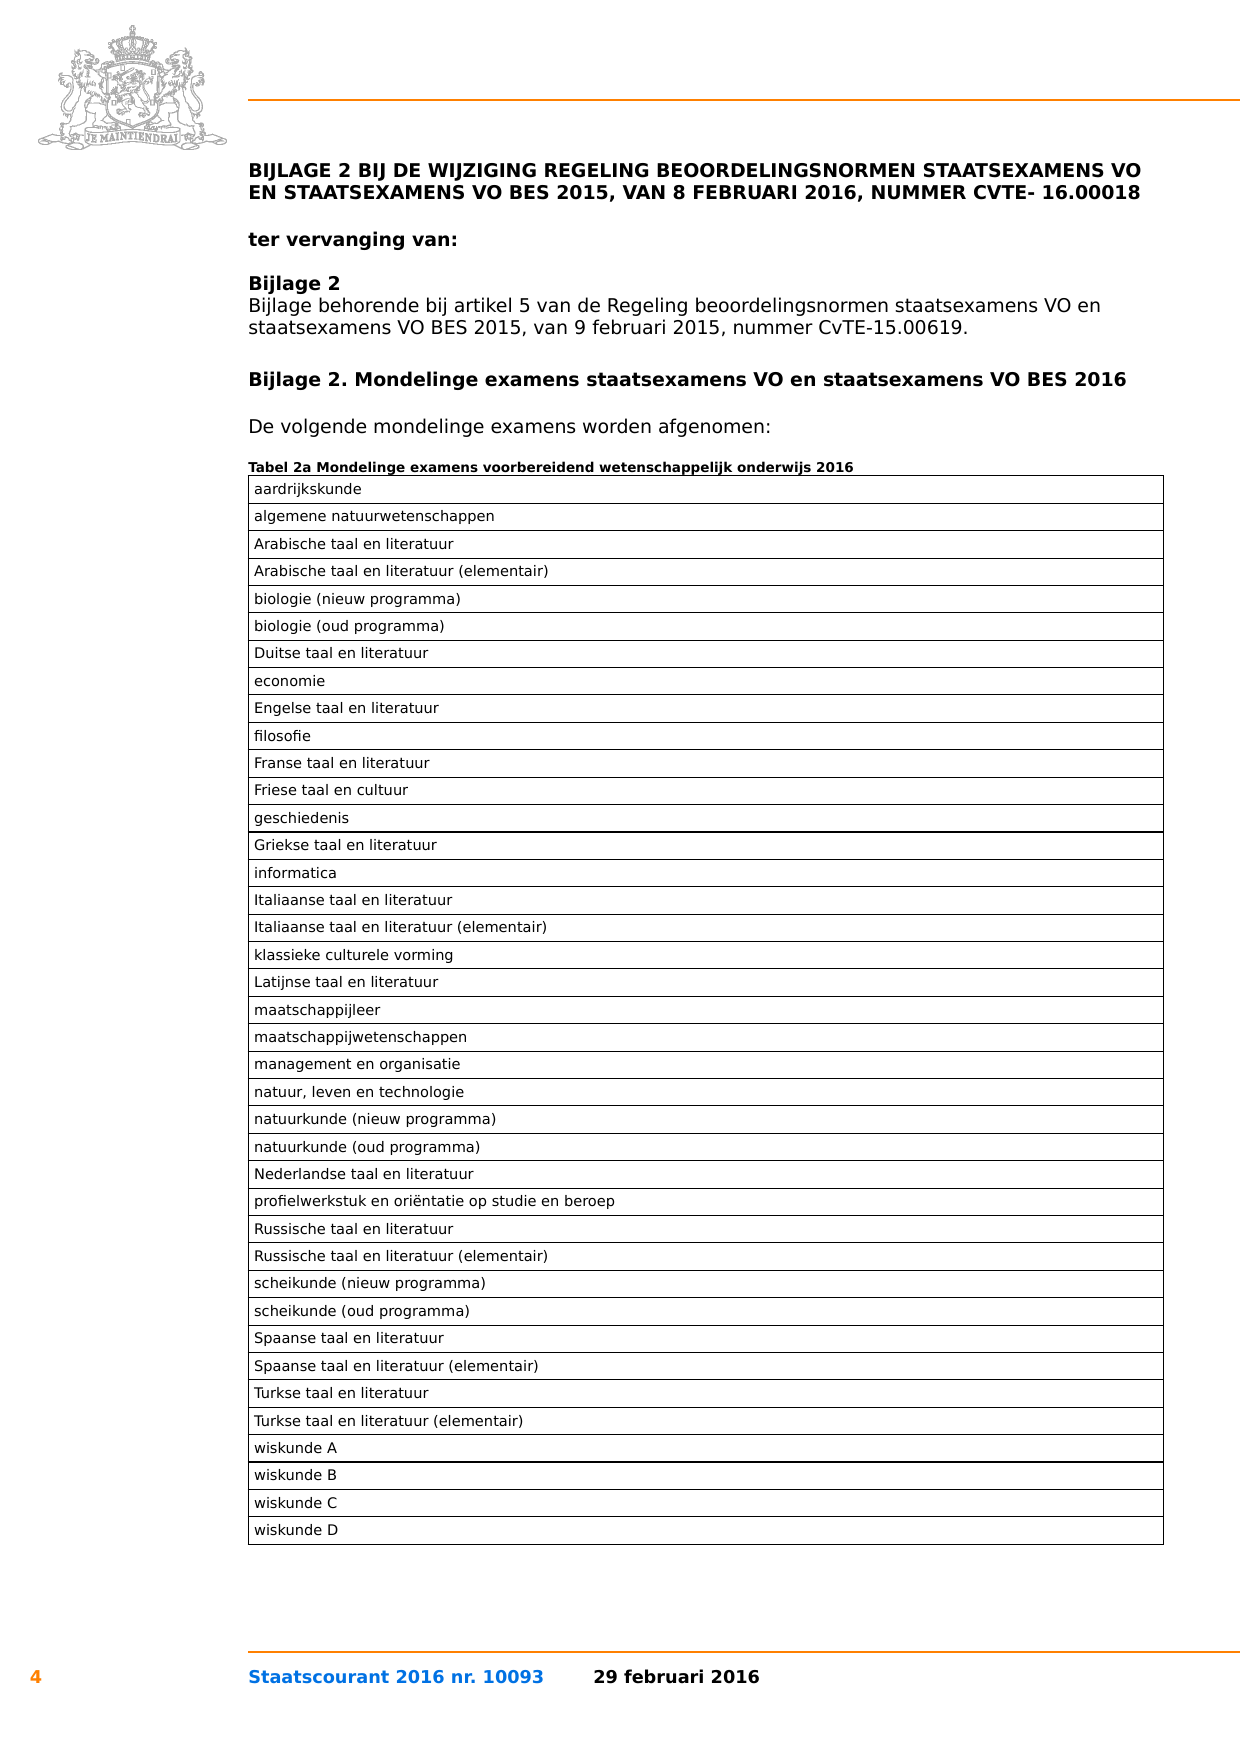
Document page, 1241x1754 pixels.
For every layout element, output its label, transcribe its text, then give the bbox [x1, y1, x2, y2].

table_cell wiskunde B [249, 1463, 1163, 1489]
table_cell Turkse taal en literatuur (elementair) [249, 1408, 1163, 1434]
table_cell scheikunde (oud programma) [249, 1298, 1163, 1324]
table_cell economie [249, 668, 1163, 694]
table_cell Spaanse taal en literatuur (elementair) [249, 1353, 1163, 1379]
text Bijlage behorende bij artikel 5 van de Regeling beoordelingsnormen staatsexamens VO en staatsexamens VO BES 2015, van 9 februari 2015, nummer CvTE-15.00619. [248, 295, 1163, 339]
table_cell Latijnse taal en literatuur [249, 969, 1163, 996]
text Bijlage 2 [248, 273, 1163, 295]
table_cell Arabische taal en literatuur (elementair) [249, 559, 1163, 585]
table_cell Arabische taal en literatuur [249, 531, 1163, 557]
table_cell klassieke culturele vorming [249, 942, 1163, 968]
table_cell wiskunde D [249, 1517, 1163, 1544]
table_cell filosofie [249, 723, 1163, 749]
table_cell Friese taal en cultuur [249, 778, 1163, 804]
table_cell maatschappijleer [249, 997, 1163, 1023]
table_cell biologie (oud programma) [249, 613, 1163, 639]
subtitle Bijlage 2. Mondelinge examens staatsexamens VO en staatsexamens VO BES 2016 [248, 369, 1163, 391]
table_cell Russische taal en literatuur (elementair) [249, 1243, 1163, 1270]
text De volgende mondelinge examens worden afgenomen: [248, 416, 1163, 438]
table_cell Nederlandse taal en literatuur [249, 1161, 1163, 1187]
table_cell scheikunde (nieuw programma) [249, 1271, 1163, 1297]
table_cell geschiedenis [249, 805, 1163, 831]
subtitle BIJLAGE 2 BIJ DE WIJZIGING REGELING BEOORDELINGSNORMEN STAATSEXAMENS VO EN STAATSEXAMENS VO BES 2015, VAN 8 FEBRUARI 2016, NUMMER CVTE- 16.00018 [248, 160, 1163, 204]
table_cell wiskunde A [249, 1435, 1163, 1461]
table_cell informatica [249, 860, 1163, 886]
picture [38, 25, 227, 150]
table_cell Italiaanse taal en literatuur (elementair) [249, 915, 1163, 941]
table_cell natuur, leven en technologie [249, 1079, 1163, 1105]
table_cell Turkse taal en literatuur [249, 1380, 1163, 1407]
table_cell biologie (nieuw programma) [249, 586, 1163, 612]
text ter vervanging van: [248, 229, 1163, 251]
table_cell Italiaanse taal en literatuur [249, 887, 1163, 913]
table_cell aardrijkskunde [249, 476, 1163, 503]
table_cell Griekse taal en literatuur [249, 833, 1163, 859]
table_header Tabel 2a Mondelinge examens voorbereidend wetenschappelijk onderwijs 2016 [248, 460, 1163, 475]
table_cell maatschappijwetenschappen [249, 1024, 1163, 1051]
table_cell natuurkunde (nieuw programma) [249, 1106, 1163, 1133]
table_cell wiskunde C [249, 1490, 1163, 1516]
table_cell management en organisatie [249, 1052, 1163, 1078]
table_cell profielwerkstuk en oriëntatie op studie en beroep [249, 1189, 1163, 1215]
table_cell natuurkunde (oud programma) [249, 1134, 1163, 1160]
table_cell algemene natuurwetenschappen [249, 504, 1163, 530]
table_cell Franse taal en literatuur [249, 750, 1163, 777]
table_cell Duitse taal en literatuur [249, 641, 1163, 667]
table_cell Russische taal en literatuur [249, 1216, 1163, 1242]
table_cell Spaanse taal en literatuur [249, 1326, 1163, 1352]
table_cell Engelse taal en literatuur [249, 695, 1163, 722]
